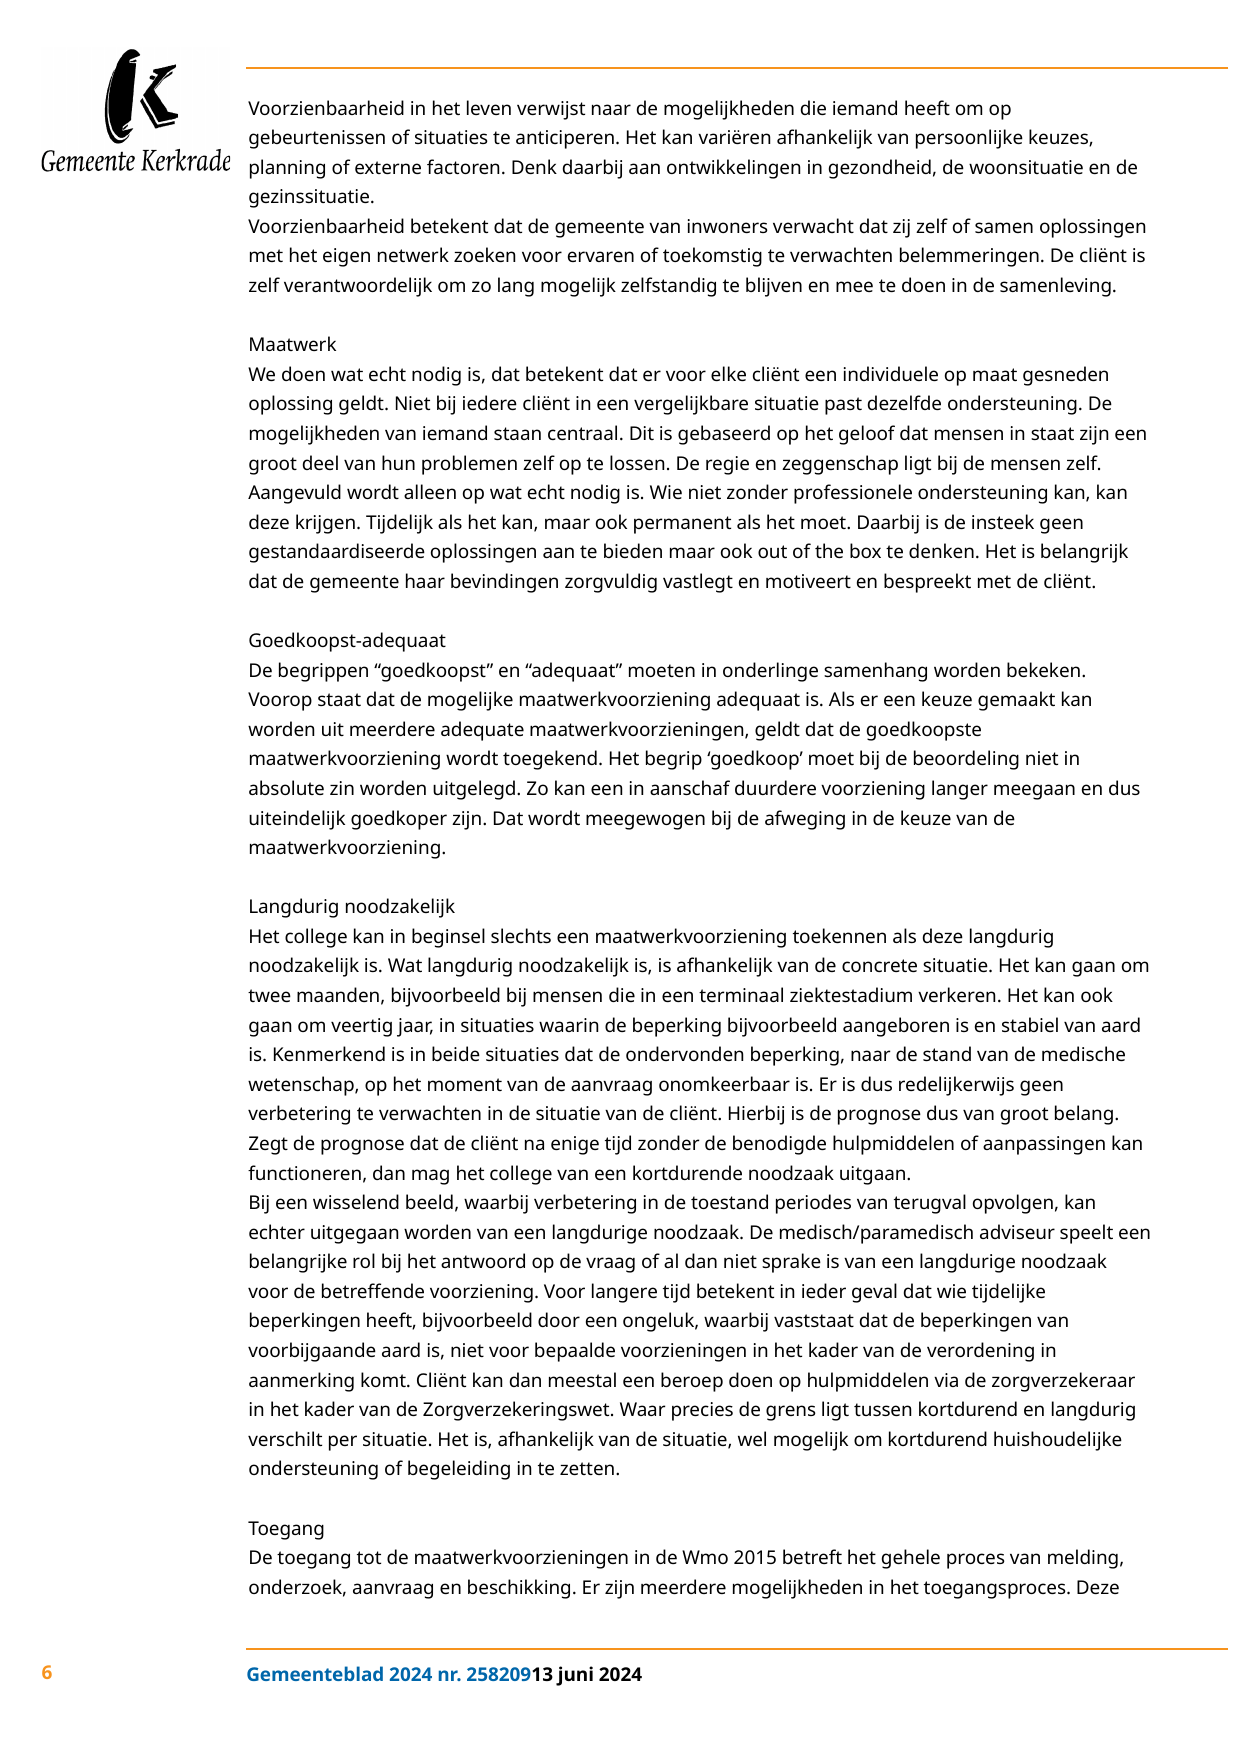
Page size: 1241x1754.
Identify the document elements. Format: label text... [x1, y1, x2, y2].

text Bij een wisselend beeld, waarbij verbetering in de toestand periodes van terugval opvolgen, kan echter uitgegaan worden van een langdurige noodzaak. De medisch/paramedisch adviseur speelt een belangrijke rol bij het antwoord op de vraag of al dan niet sprake is van een langdurige noodzaak voor de betreffende voorziening. Voor langere tijd betekent in ieder geval dat wie tijdelijke beperkingen heeft, bijvoorbeeld door een ongeluk, waarbij vaststaat dat de beperkingen van voorbijgaande aard is, niet voor bepaalde voorzieningen in het kader van de verordening in aanmerking komt. Cliënt kan dan meestal een beroep doen op hulpmiddelen via de zorgverzekeraar in het kader van de Zorgverzekeringswet. Waar precies de grens ligt tussen kortdurend en langdurig verschilt per situatie. Het is, afhankelijk van de situatie, wel mogelijk om kortdurend huishoudelijke ondersteuning of begeleiding in te zetten. [248, 1189, 1152, 1481]
text Toegang [248, 1515, 1152, 1541]
text Voorzienbaarheid in het leven verwijst naar de mogelijkheden die iemand heeft om op gebeurtenissen of situaties te anticiperen. Het kan variëren afhankelijk van persoonlijke keuzes, planning of externe factoren. Denk daarbij aan ontwikkelingen in gezondheid, de woonsituatie en de gezinssituatie. [248, 95, 1152, 209]
text Het college kan in beginsel slechts een maatwerkvoorziening toekennen als deze langdurig noodzakelijk is. Wat langdurig noodzakelijk is, is afhankelijk van de concrete situatie. Het kan gaan om twee maanden, bijvoorbeeld bij mensen die in een terminaal ziektestadium verkeren. Het kan ook gaan om veertig jaar, in situaties waarin de beperking bijvoorbeeld aangeboren is en stabiel van aard is. Kenmerkend is in beide situaties dat de ondervonden beperking, naar de stand van de medische wetenschap, op het moment van de aanvraag onomkeerbaar is. Er is dus redelijkerwijs geen verbetering te verwachten in de situatie van de cliënt. Hierbij is de prognose dus van groot belang. Zegt de prognose dat de cliënt na enige tijd zonder de benodigde hulpmiddelen of aanpassingen kan functioneren, dan mag het college van een kortdurende noodzaak uitgaan. [248, 923, 1152, 1186]
text De begrippen “goedkoopst” en “adequaat” moeten in onderlinge samenhang worden bekeken. Voorop staat dat de mogelijke maatwerkvoorziening adequaat is. Als er een keuze gemaakt kan worden uit meerdere adequate maatwerkvoorzieningen, geldt dat de goedkoopste maatwerkvoorziening wordt toegekend. Het begrip ‘goedkoop’ moet bij de beoordeling niet in absolute zin worden uitgelegd. Zo kan een in aanschaf duurdere voorziening langer meegaan en dus uiteindelijk goedkoper zijn. Dat wordt meegewogen bij de afweging in de keuze van de maatwerkvoorziening. [248, 657, 1152, 860]
text We doen wat echt nodig is, dat betekent dat er voor elke cliënt een individuele op maat gesneden oplossing geldt. Niet bij iedere cliënt in een vergelijkbare situatie past dezelfde ondersteuning. De mogelijkheden van iemand staan centraal. Dit is gebaseerd op het geloof dat mensen in staat zijn een groot deel van hun problemen zelf op te lossen. De regie en zeggenschap ligt bij de mensen zelf. Aangevuld wordt alleen op wat echt nodig is. Wie niet zonder professionele ondersteuning kan, kan deze krijgen. Tijdelijk als het kan, maar ook permanent als het moet. Daarbij is de insteek geen gestandaardiseerde oplossingen aan te bieden maar ook out of the box te denken. Het is belangrijk dat de gemeente haar bevindingen zorgvuldig vastlegt en motiveert en bespreekt met de cliënt. [248, 361, 1152, 594]
text Maatwerk [248, 331, 1152, 357]
text De toegang tot de maatwerkvoorzieningen in de Wmo 2015 betreft het gehele proces van melding, onderzoek, aanvraag en beschikking. Er zijn meerdere mogelijkheden in het toegangsproces. Deze [248, 1544, 1152, 1600]
text Langdurig noodzakelijk [248, 893, 1152, 919]
text Goedkoopst-adequaat [248, 627, 1152, 653]
text Voorzienbaarheid betekent dat de gemeente van inwoners verwacht dat zij zelf of samen oplossingen met het eigen netwerk zoeken voor ervaren of toekomstig te verwachten belemmeringen. De cliënt is zelf verantwoordelijk om zo lang mogelijk zelfstandig te blijven en mee te doen in de samenleving. [248, 213, 1152, 298]
picture [41, 47, 231, 172]
